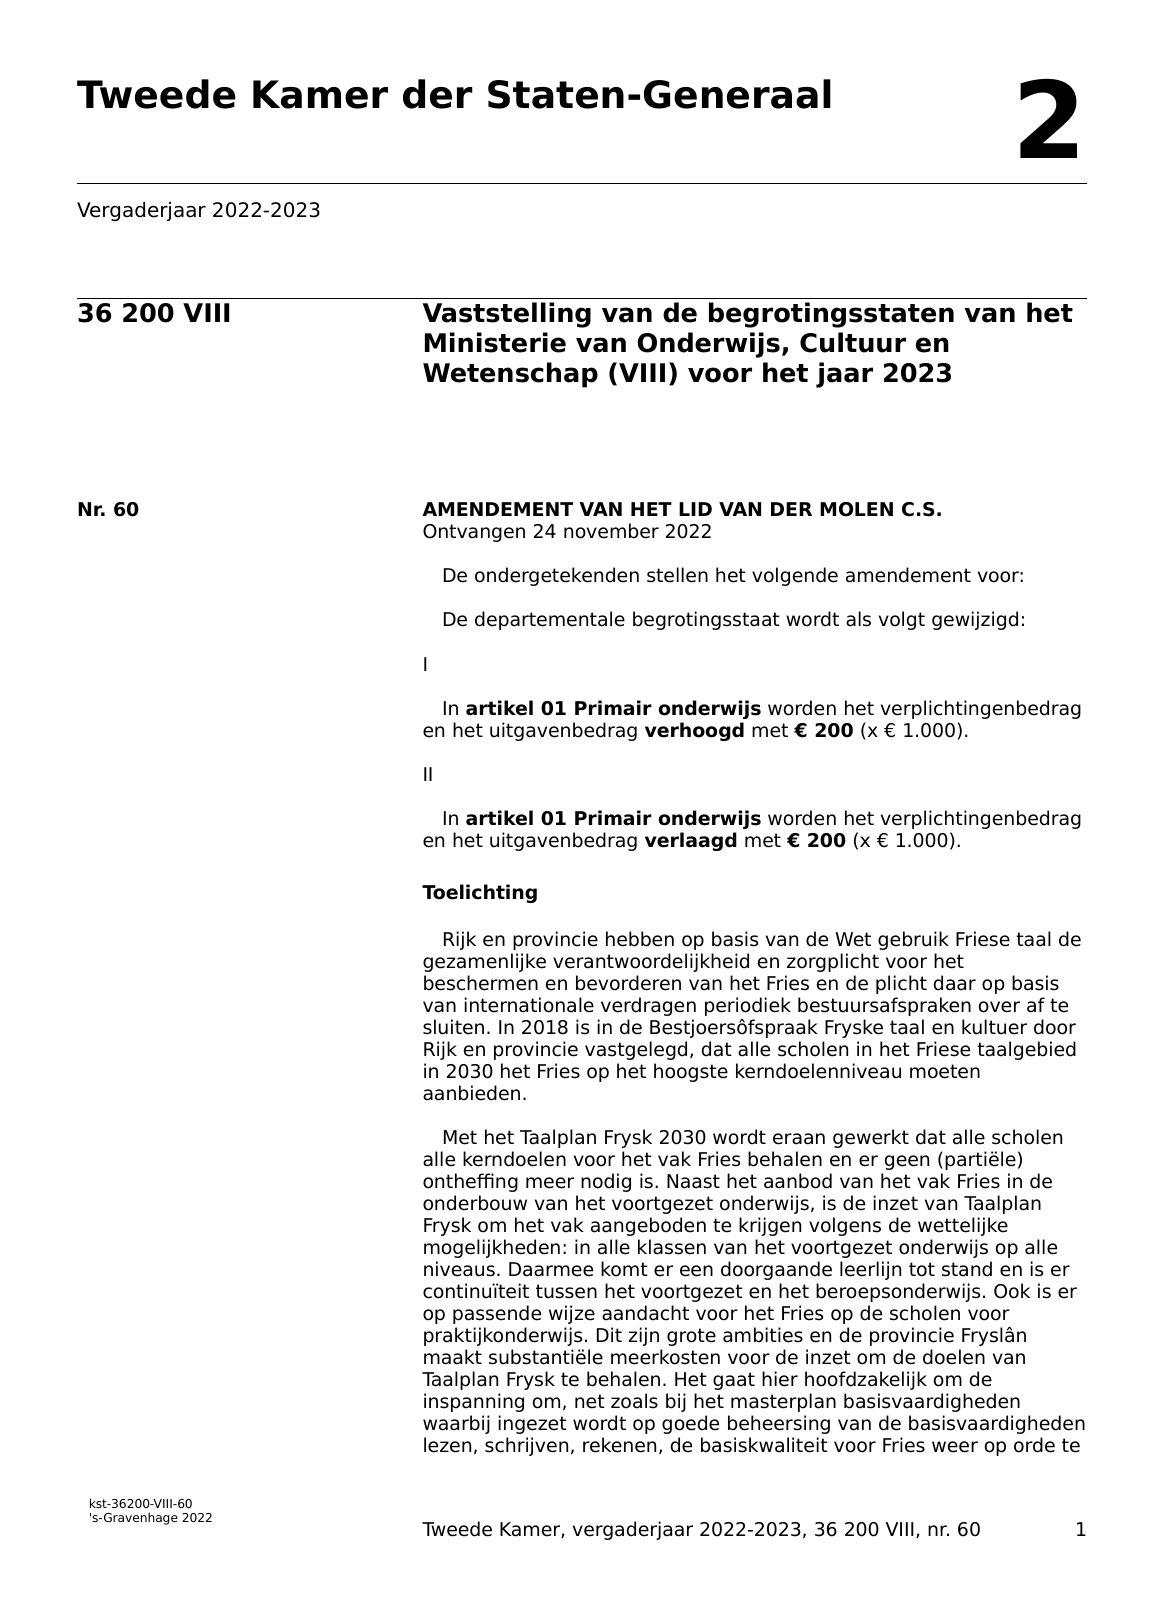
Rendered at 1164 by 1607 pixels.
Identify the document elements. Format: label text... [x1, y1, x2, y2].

text 's-Gravenhage 2022 [88, 1511, 323, 1525]
text Ontvangen 24 november 2022 [422, 521, 1087, 543]
text In artikel 01 Primair onderwijs worden het verplichtingenbedrag en het uitgavenbedrag verhoogd met € 200 (x € 1.000). [422, 698, 1087, 742]
text II [422, 764, 1087, 786]
text De departementale begrotingsstaat wordt als volgt gewijzigd: [422, 609, 1087, 631]
table_header 2 [886, 59, 1087, 183]
text Met het Taalplan Frysk 2030 wordt eraan gewerkt dat alle scholen alle kerndoelen voor het vak Fries behalen en er geen (partiële) ontheffing meer nodig is. Naast het aanbod van het vak Fries in de onderbouw van het voortgezet onderwijs, is de inzet van Taalplan Frysk om het vak aangeboden te krijgen volgens de wettelijke mogelijkheden: in alle klassen van het voortgezet onderwijs op alle niveaus. Daarmee komt er een doorgaande leerlijn tot stand en is er continuïteit tussen het voortgezet en het beroepsonderwijs. Ook is er op passende wijze aandacht voor het Fries op de scholen voor praktijkonderwijs. Dit zijn grote ambities en de provincie Fryslân maakt substantiële meerkosten voor de inzet om de doelen van Taalplan Frysk te behalen. Het gaat hier hoofdzakelijk om de inspanning om, net zoals bij het masterplan basisvaardigheden waarbij ingezet wordt op goede beheersing van de basisvaardigheden lezen, schrijven, rekenen, de basiskwaliteit voor Fries weer op orde te [422, 1127, 1087, 1457]
text kst-36200-VIII-60 [88, 1497, 323, 1511]
table_header Tweede Kamer der Staten-Generaal [77, 59, 886, 183]
table_cell Vergaderjaar 2022-2023 [77, 184, 1087, 298]
text In artikel 01 Primair onderwijs worden het verplichtingenbedrag en het uitgavenbedrag verlaagd met € 200 (x € 1.000). [422, 808, 1087, 852]
subtitle 36 200 VIII Vaststelling van de begrotingsstaten van het Ministerie van Onderwijs, Cultuur en Wetenschap (VIII) voor het jaar 2023 [77, 299, 1087, 388]
text De ondergetekenden stellen het volgende amendement voor: [422, 565, 1087, 587]
subtitle Nr. 60 AMENDEMENT VAN HET LID VAN DER MOLEN C.S. [77, 499, 1087, 521]
text Rijk en provincie hebben op basis van de Wet gebruik Friese taal de gezamenlijke verantwoordelijkheid en zorgplicht voor het beschermen en bevorderen van het Fries en de plicht daar op basis van internationale verdragen periodiek bestuursafspraken over af te sluiten. In 2018 is in de Bestjoersôfspraak Fryske taal en kultuer door Rijk en provincie vastgelegd, dat alle scholen in het Friese taalgebied in 2030 het Fries op het hoogste kerndoelenniveau moeten aanbieden. [422, 929, 1087, 1105]
subtitle Toelichting [422, 882, 1087, 904]
text I [422, 653, 1087, 676]
